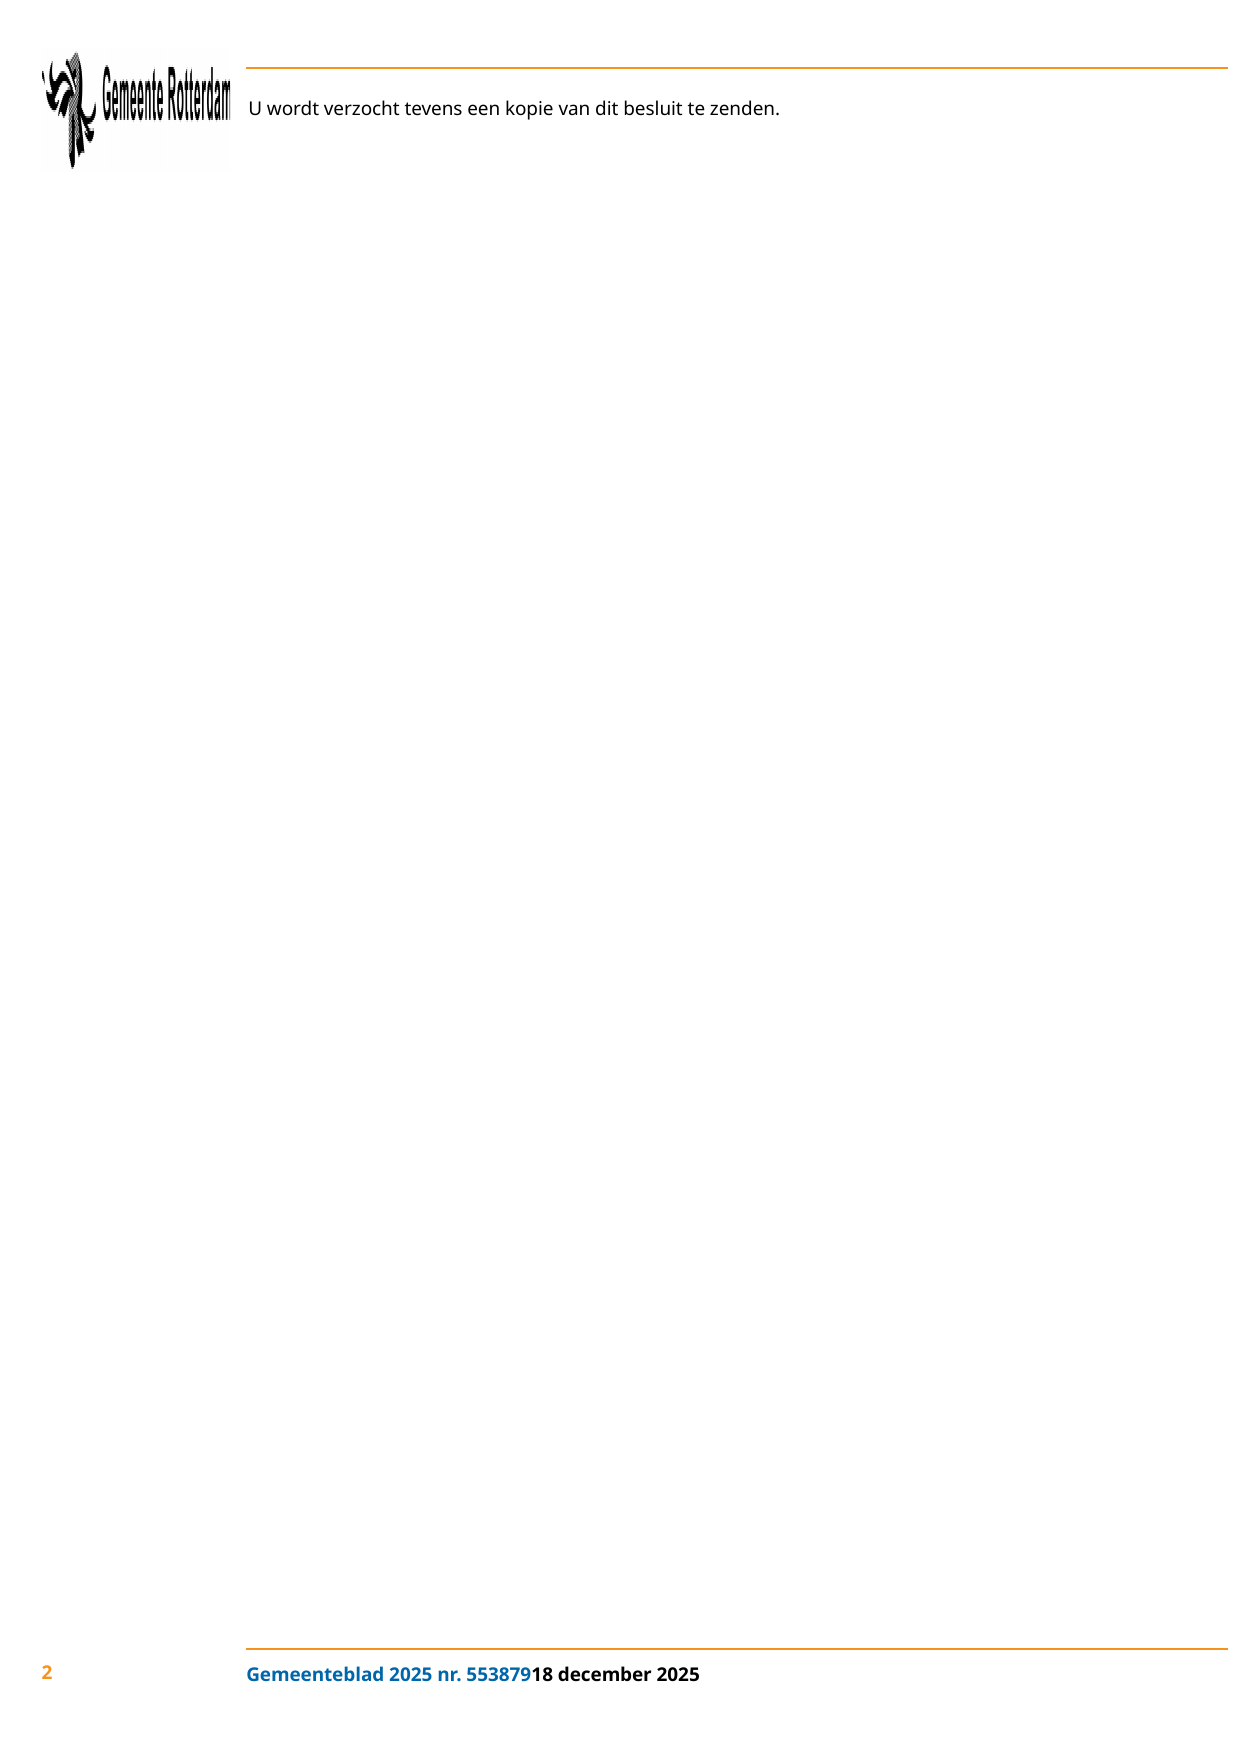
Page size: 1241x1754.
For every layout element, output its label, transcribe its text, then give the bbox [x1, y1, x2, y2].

text U wordt verzocht tevens een kopie van dit besluit te zenden. [248, 95, 1152, 121]
picture [41, 47, 231, 172]
